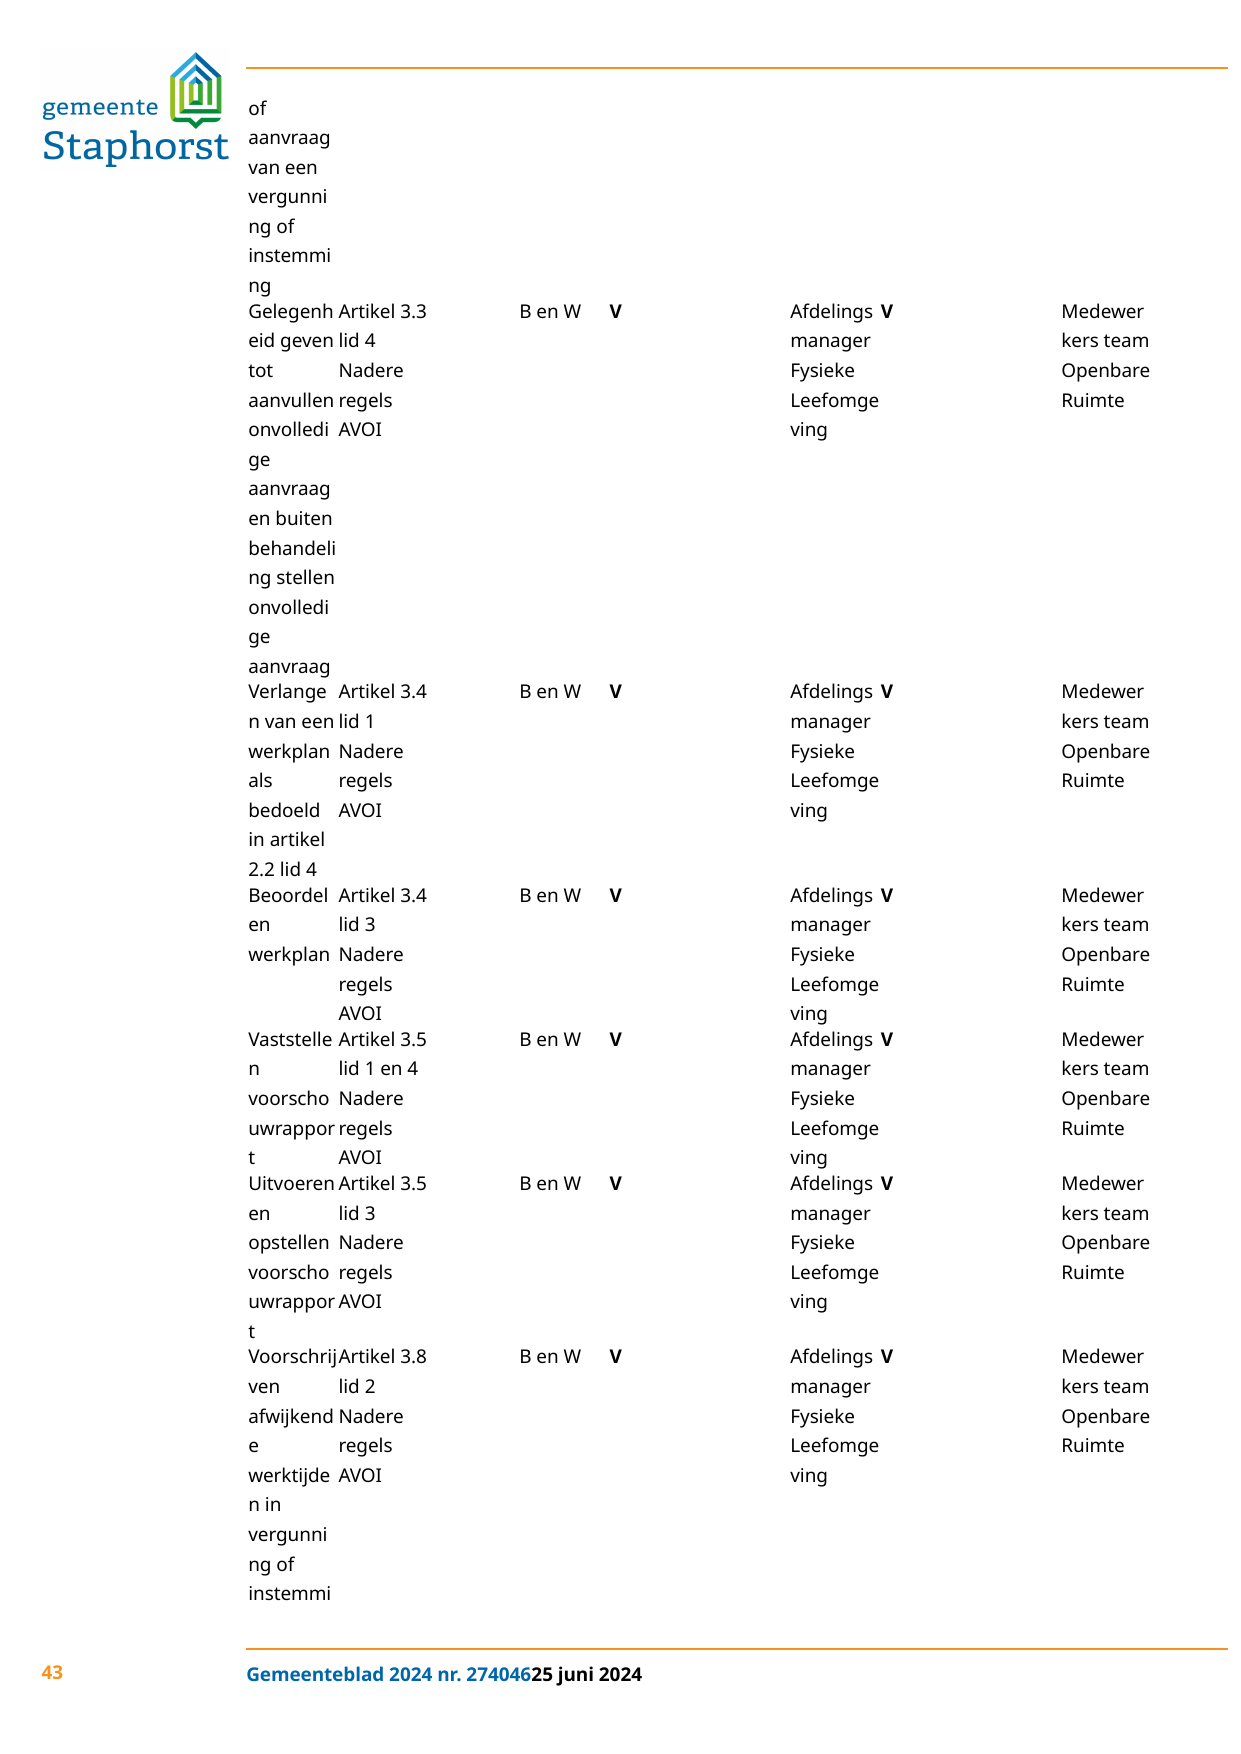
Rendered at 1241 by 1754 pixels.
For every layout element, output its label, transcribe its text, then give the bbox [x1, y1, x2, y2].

table_cell [700, 679, 790, 882]
table_cell V [609, 1026, 700, 1170]
table_cell [429, 298, 519, 679]
table_cell B en W [519, 1026, 609, 1170]
table_cell [429, 95, 519, 298]
table_cell Afdelingsmanager Fysieke Leefomgeving [790, 882, 881, 1026]
table_cell [700, 298, 790, 679]
table_cell [971, 882, 1061, 1026]
table_cell V [881, 1344, 971, 1606]
table_cell [790, 95, 881, 298]
table_cell [971, 1026, 1061, 1170]
table_cell [429, 679, 519, 882]
table_cell [971, 1344, 1061, 1606]
table_cell Artikel 3.4 lid 3 Nadere regels AVOI [338, 882, 429, 1026]
table_cell [700, 882, 790, 1026]
table_cell Voorschrijven afwijkende werktijden in vergunning of instemmi [248, 1344, 338, 1606]
table_cell [971, 298, 1061, 679]
table_cell [429, 1170, 519, 1344]
table_cell [700, 1026, 790, 1170]
table_cell Medewerkers team Openbare Ruimte [1061, 298, 1152, 679]
table_cell of aanvraag van een vergunning of instemming [248, 95, 338, 298]
table_cell V [609, 679, 700, 882]
table_cell V [609, 1170, 700, 1344]
table_cell V [881, 679, 971, 882]
table_cell Verlangen van een werkplan als bedoeld in artikel 2.2 lid 4 [248, 679, 338, 882]
table_cell B en W [519, 1170, 609, 1344]
table_cell V [881, 882, 971, 1026]
table_cell Afdelingsmanager Fysieke Leefomgeving [790, 1170, 881, 1344]
table_cell V [881, 1170, 971, 1344]
table_cell [971, 679, 1061, 882]
table_cell Artikel 3.8 lid 2 Nadere regels AVOI [338, 1344, 429, 1606]
table_cell [700, 1344, 790, 1606]
table_cell Gelegenheid geven tot aanvullen onvolledige aanvraag en buiten behandeling stellen onvolledige aanvraag [248, 298, 338, 679]
table_cell Artikel 3.5 lid 1 en 4 Nadere regels AVOI [338, 1026, 429, 1170]
table_cell Beoordelen werkplan [248, 882, 338, 1026]
picture [41, 47, 231, 172]
table_cell Medewerkers team Openbare Ruimte [1061, 882, 1152, 1026]
table_cell B en W [519, 1344, 609, 1606]
table_cell Medewerkers team Openbare Ruimte [1061, 1026, 1152, 1170]
table_cell V [609, 298, 700, 679]
table_cell Afdelingsmanager Fysieke Leefomgeving [790, 298, 881, 679]
table_cell [338, 95, 429, 298]
table_cell Artikel 3.4 lid 1 Nadere regels AVOI [338, 679, 429, 882]
table_cell [881, 95, 971, 298]
table_cell Vaststellen voorschouwrapport [248, 1026, 338, 1170]
table_cell [429, 882, 519, 1026]
table_cell Afdelingsmanager Fysieke Leefomgeving [790, 1026, 881, 1170]
table_cell Medewerkers team Openbare Ruimte [1061, 1170, 1152, 1344]
table_cell [1061, 95, 1152, 298]
table_cell [700, 95, 790, 298]
table_cell [971, 1170, 1061, 1344]
table_cell Medewerkers team Openbare Ruimte [1061, 679, 1152, 882]
table_cell V [609, 1344, 700, 1606]
table_cell [971, 95, 1061, 298]
table_cell [519, 95, 609, 298]
table_cell [700, 1170, 790, 1344]
table_cell V [609, 882, 700, 1026]
table_cell Artikel 3.3 lid 4 Nadere regels AVOI [338, 298, 429, 679]
table_cell [429, 1344, 519, 1606]
table_cell B en W [519, 882, 609, 1026]
table_cell Medewerkers team Openbare Ruimte [1061, 1344, 1152, 1606]
table_cell B en W [519, 298, 609, 679]
table_cell Afdelingsmanager Fysieke Leefomgeving [790, 679, 881, 882]
table_cell [429, 1026, 519, 1170]
table_cell [609, 95, 700, 298]
table_cell Artikel 3.5 lid 3 Nadere regels AVOI [338, 1170, 429, 1344]
table_cell V [881, 1026, 971, 1170]
table_cell B en W [519, 679, 609, 882]
table_cell V [881, 298, 971, 679]
table_cell Uitvoeren en opstellen voorschouwrapport [248, 1170, 338, 1344]
table_cell Afdelingsmanager Fysieke Leefomgeving [790, 1344, 881, 1606]
